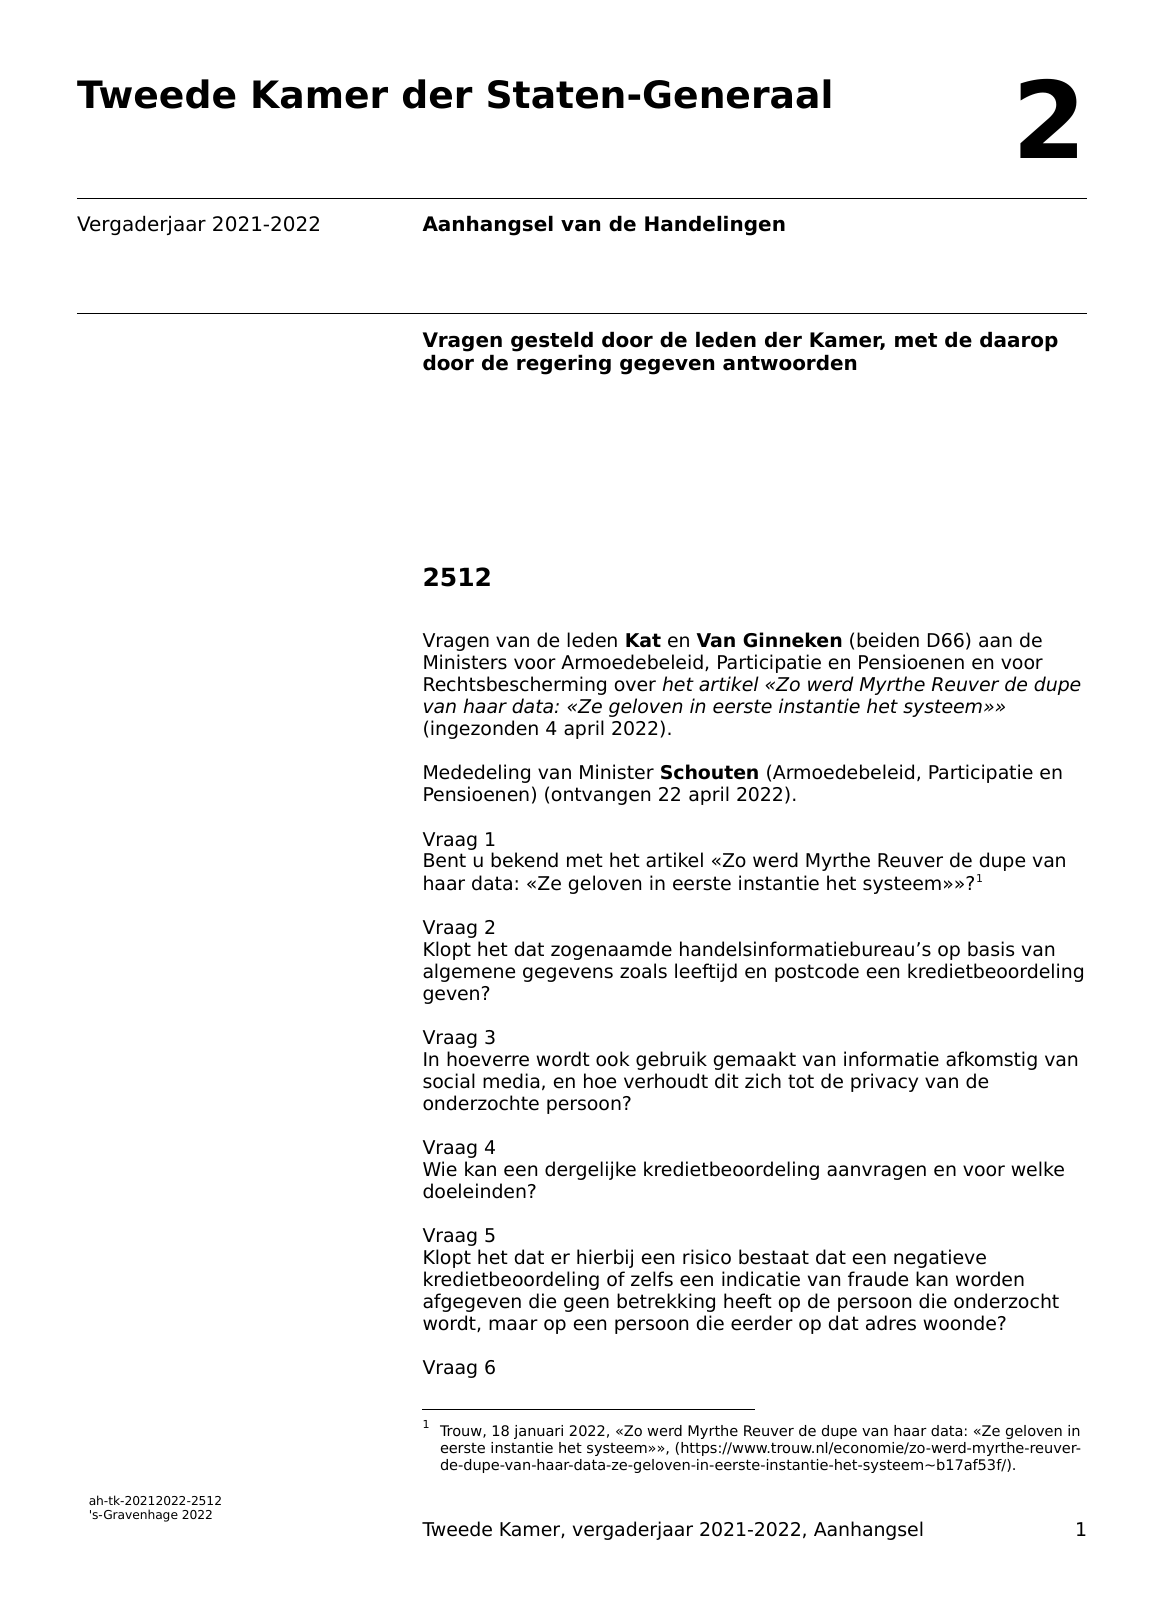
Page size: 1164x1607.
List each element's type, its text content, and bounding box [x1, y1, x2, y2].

text Wie kan een dergelijke kredietbeoordeling aanvragen en voor welke doeleinden? [422, 1159, 1087, 1203]
text Vraag 6 [422, 1357, 1087, 1379]
text Vraag 3 [422, 1027, 1087, 1049]
text Mededeling van Minister Schouten (Armoedebeleid, Participatie en Pensioenen) (ontvangen 22 april 2022). [422, 762, 1087, 806]
table_cell Vragen gesteld door de leden der Kamer, met de daarop door de regering gegeven antwoorden [422, 314, 1087, 375]
text Vraag 5 [422, 1225, 1087, 1247]
text Vraag 1 [422, 828, 1087, 850]
text 's-Gravenhage 2022 [88, 1508, 323, 1522]
text Bent u bekend met het artikel «Zo werd Myrthe Reuver de dupe van haar data: «Ze geloven in eerste instantie het systeem»»? [422, 850, 1087, 894]
text Vraag 4 [422, 1137, 1087, 1159]
table_cell [77, 314, 422, 375]
text Trouw, 18 januari 2022, «Zo werd Myrthe Reuver de dupe van haar data: «Ze geloven in eerste instantie het systeem»», (https://www.trouw.nl/economie/zo-werd-myrthe-reuver-de-dupe-van-haar-data-ze-geloven-in-eerste-instantie-het-systeem~b17af53f/). [422, 1418, 1087, 1474]
table_header 2 [886, 59, 1087, 198]
text ah-tk-20212022-2512 [88, 1494, 323, 1508]
table_cell Vergaderjaar 2021-2022 [77, 199, 422, 313]
table_header Tweede Kamer der Staten-Generaal [77, 59, 886, 198]
text Klopt het dat er hierbij een risico bestaat dat een negatieve kredietbeoordeling of zelfs een indicatie van fraude kan worden afgegeven die geen betrekking heeft op de persoon die onderzocht wordt, maar op een persoon die eerder op dat adres woonde? [422, 1247, 1087, 1335]
text Klopt het dat zogenaamde handelsinformatiebureau’s op basis van algemene gegevens zoals leeftijd en postcode een kredietbeoordeling geven? [422, 938, 1087, 1004]
table_cell Aanhangsel van de Handelingen [422, 199, 1087, 313]
text 2512 [422, 563, 1087, 592]
text In hoeverre wordt ook gebruik gemaakt van informatie afkomstig van social media, en hoe verhoudt dit zich tot de privacy van de onderzochte persoon? [422, 1049, 1087, 1114]
text Vraag 2 [422, 917, 1087, 938]
text Vragen van de leden Kat en Van Ginneken (beiden D66) aan de Ministers voor Armoedebeleid, Participatie en Pensioenen en voor Rechtsbescherming over het artikel «Zo werd Myrthe Reuver de dupe van haar data: «Ze geloven in eerste instantie het systeem»» (ingezonden 4 april 2022). [422, 630, 1087, 740]
